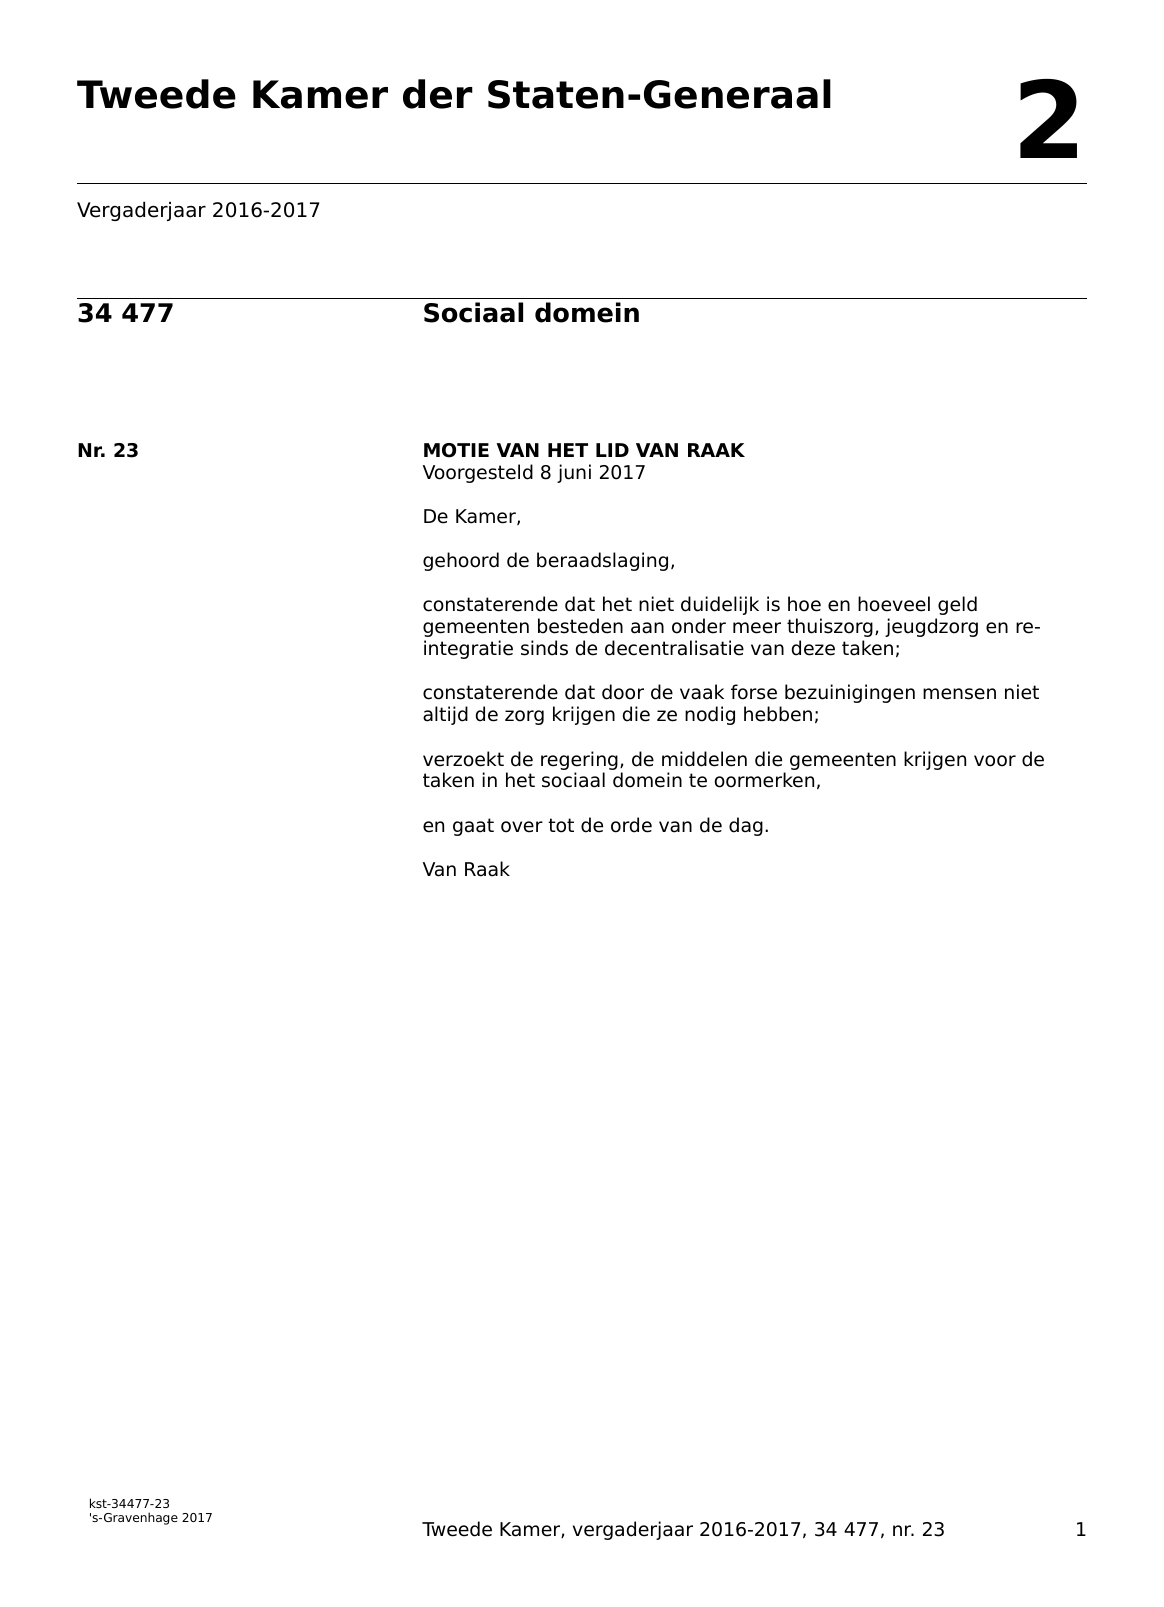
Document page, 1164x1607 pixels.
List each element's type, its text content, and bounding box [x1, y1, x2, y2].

text constaterende dat door de vaak forse bezuinigingen mensen niet altijd de zorg krijgen die ze nodig hebben; [422, 682, 1087, 726]
subtitle Nr. 23 MOTIE VAN HET LID VAN RAAK [77, 440, 1087, 462]
text Van Raak [422, 859, 1087, 881]
text gehoord de beraadslaging, [422, 550, 1087, 572]
text constaterende dat het niet duidelijk is hoe en hoeveel geld gemeenten besteden aan onder meer thuiszorg, jeugdzorg en re-integratie sinds de decentralisatie van deze taken; [422, 594, 1087, 660]
subtitle 34 477 Sociaal domein [77, 299, 1087, 329]
table_header 2 [886, 59, 1087, 183]
text 's-Gravenhage 2017 [88, 1511, 323, 1525]
table_header Tweede Kamer der Staten-Generaal [77, 59, 886, 183]
text verzoekt de regering, de middelen die gemeenten krijgen voor de taken in het sociaal domein te oormerken, [422, 748, 1087, 792]
text De Kamer, [422, 506, 1087, 528]
text Voorgesteld 8 juni 2017 [422, 462, 1087, 484]
text kst-34477-23 [88, 1497, 323, 1511]
text en gaat over tot de orde van de dag. [422, 814, 1087, 837]
table_cell Vergaderjaar 2016-2017 [77, 184, 1087, 298]
